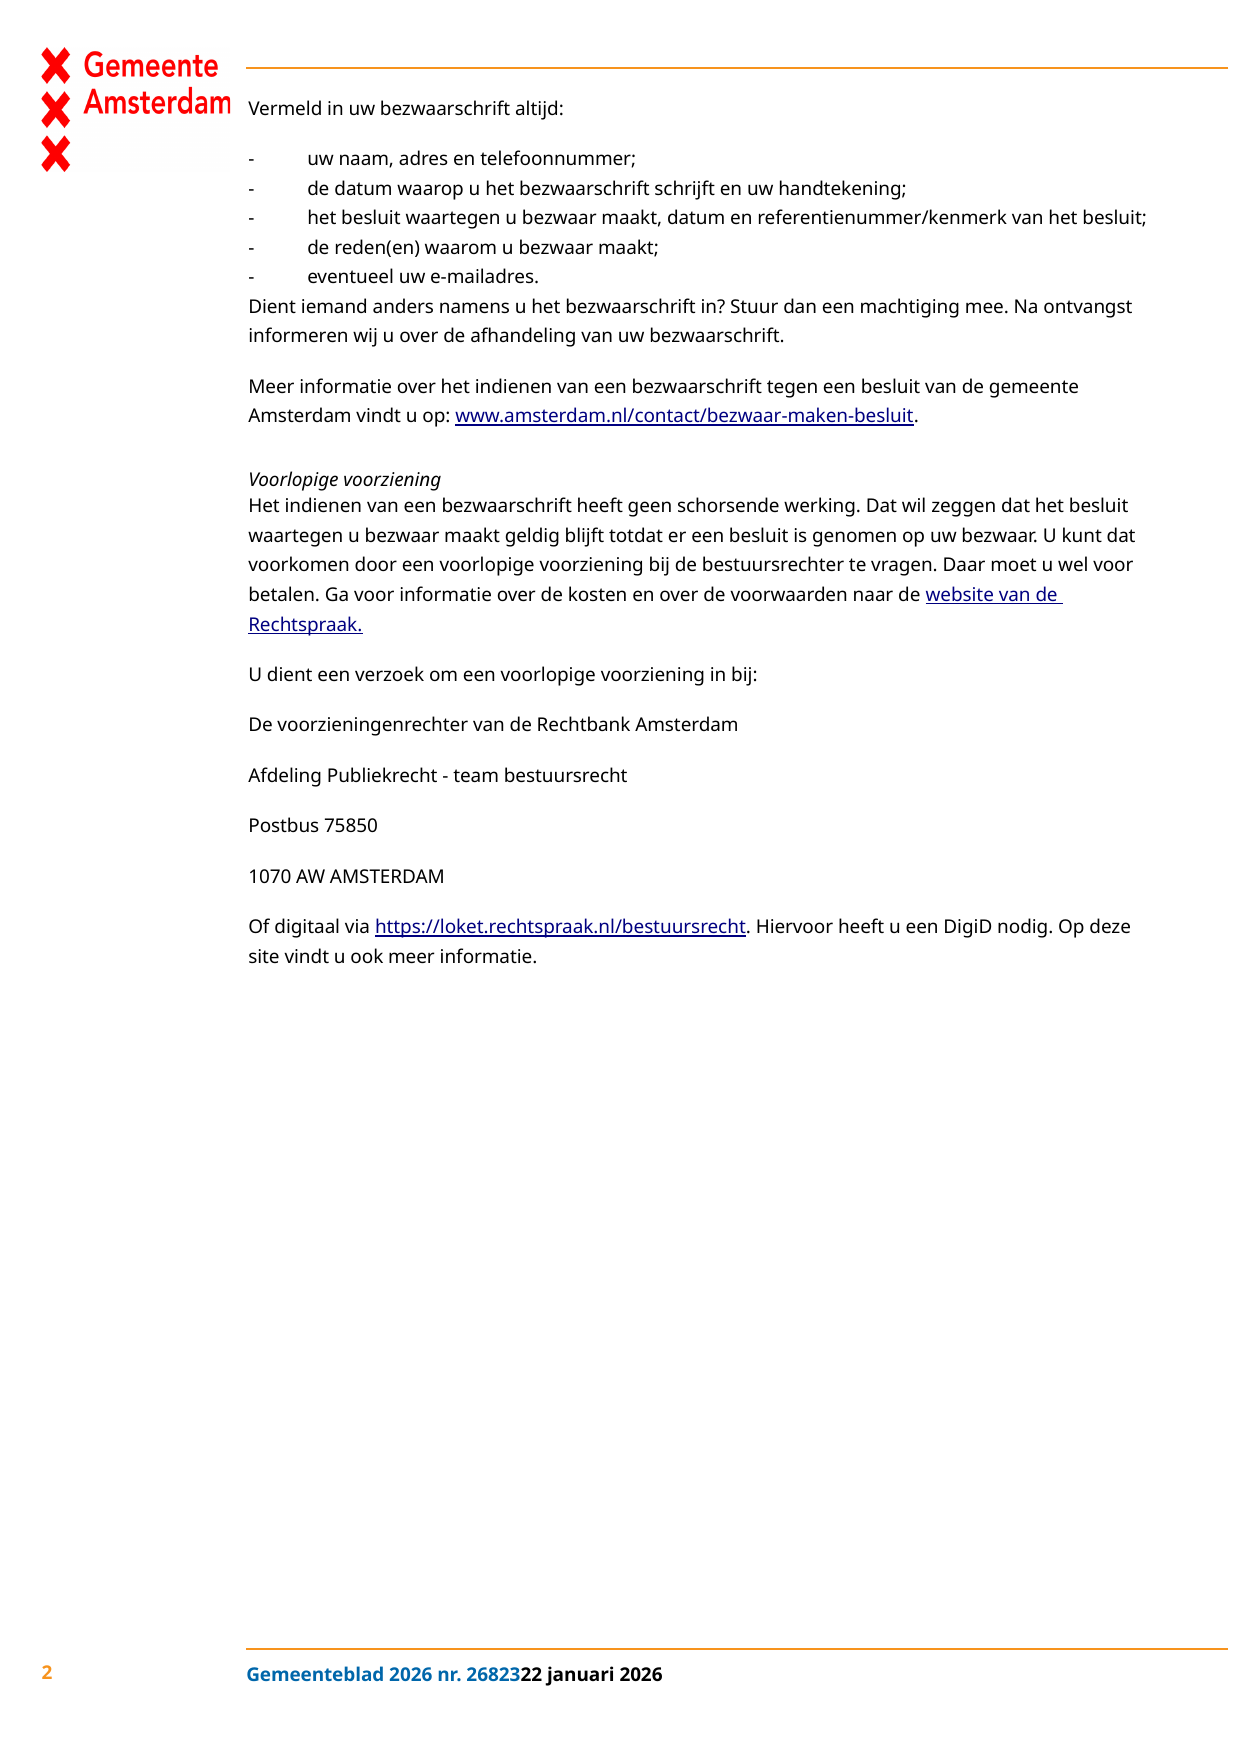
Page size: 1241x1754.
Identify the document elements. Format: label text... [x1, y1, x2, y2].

text Afdeling Publiekrecht - team bestuursrecht [248, 762, 1152, 788]
text Het indienen van een bezwaarschrift heeft geen schorsende werking. Dat wil zeggen dat het besluit waartegen u bezwaar maakt geldig blijft totdat er een besluit is genomen op uw bezwaar. U kunt dat voorkomen door een voorlopige voorziening bij de bestuursrechter te vragen. Daar moet u wel voor betalen. Ga voor informatie over de kosten en over de voorwaarden naar de website van de Rechtspraak. [248, 492, 1152, 636]
list eventueel uw e-mailadres. [248, 263, 1152, 289]
list de reden(en) waarom u bezwaar maakt; [248, 234, 1152, 260]
picture [41, 47, 231, 172]
text Dient iemand anders namens u het bezwaarschrift in? Stuur dan een machtiging mee. Na ontvangst informeren wij u over de afhandeling van uw bezwaarschrift. [248, 293, 1152, 348]
text Of digitaal via https://loket.rechtspraak.nl/bestuursrecht. Hiervoor heeft u een DigiD nodig. Op deze site vindt u ook meer informatie. [248, 913, 1152, 968]
list de datum waarop u het bezwaarschrift schrijft en uw handtekening; [248, 175, 1152, 201]
text Meer informatie over het indienen van een bezwaarschrift tegen een besluit van de gemeente Amsterdam vindt u op: www.amsterdam.nl/contact/bezwaar-maken-besluit. [248, 373, 1152, 428]
text De voorzieningenrechter van de Rechtbank Amsterdam [248, 712, 1152, 737]
text 1070 AW AMSTERDAM [248, 863, 1152, 888]
list uw naam, adres en telefoonnummer; [248, 145, 1152, 171]
list het besluit waartegen u bezwaar maakt, datum en referentienummer/kenmerk van het besluit; [248, 204, 1152, 230]
text Voorlopige voorziening [248, 467, 1152, 492]
text U dient een verzoek om een voorlopige voorziening in bij: [248, 661, 1152, 687]
text Vermeld in uw bezwaarschrift altijd: [248, 95, 1152, 121]
text Postbus 75850 [248, 812, 1152, 838]
